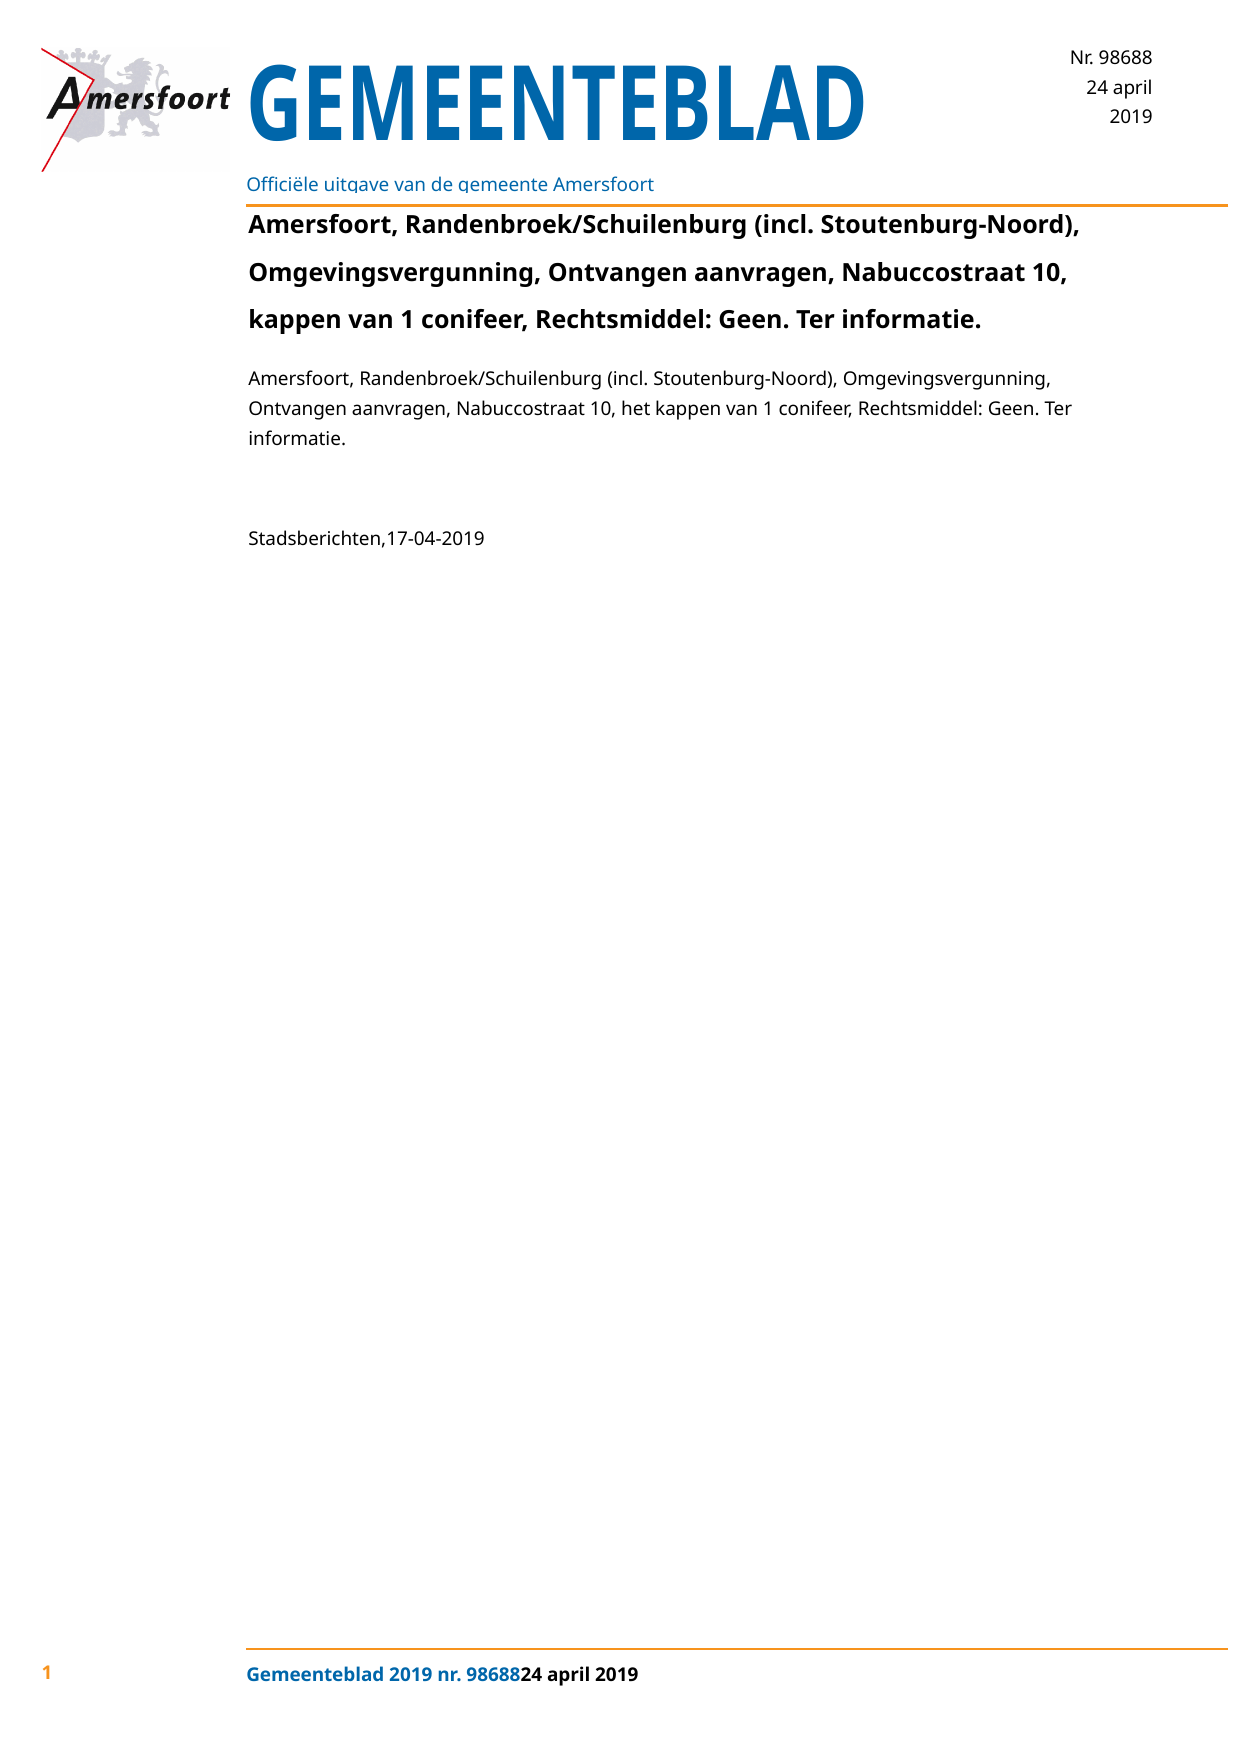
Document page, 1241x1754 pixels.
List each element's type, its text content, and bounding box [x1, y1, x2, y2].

picture [41, 47, 231, 172]
text Amersfoort, Randenbroek/Schuilenburg (incl. Stoutenburg-Noord), Omgevingsvergunning, Ontvangen aanvragen, Nabuccostraat 10, kappen van 1 conifeer, Rechtsmiddel: Geen. Ter informatie. [248, 207, 1152, 336]
text Amersfoort, Randenbroek/Schuilenburg (incl. Stoutenburg-Noord), Omgevingsvergunning, Ontvangen aanvragen, Nabuccostraat 10, het kappen van 1 conifeer, Rechtsmiddel: Geen. Ter informatie. [248, 366, 1152, 450]
text Stadsberichten,17-04-2019 [248, 526, 1152, 551]
